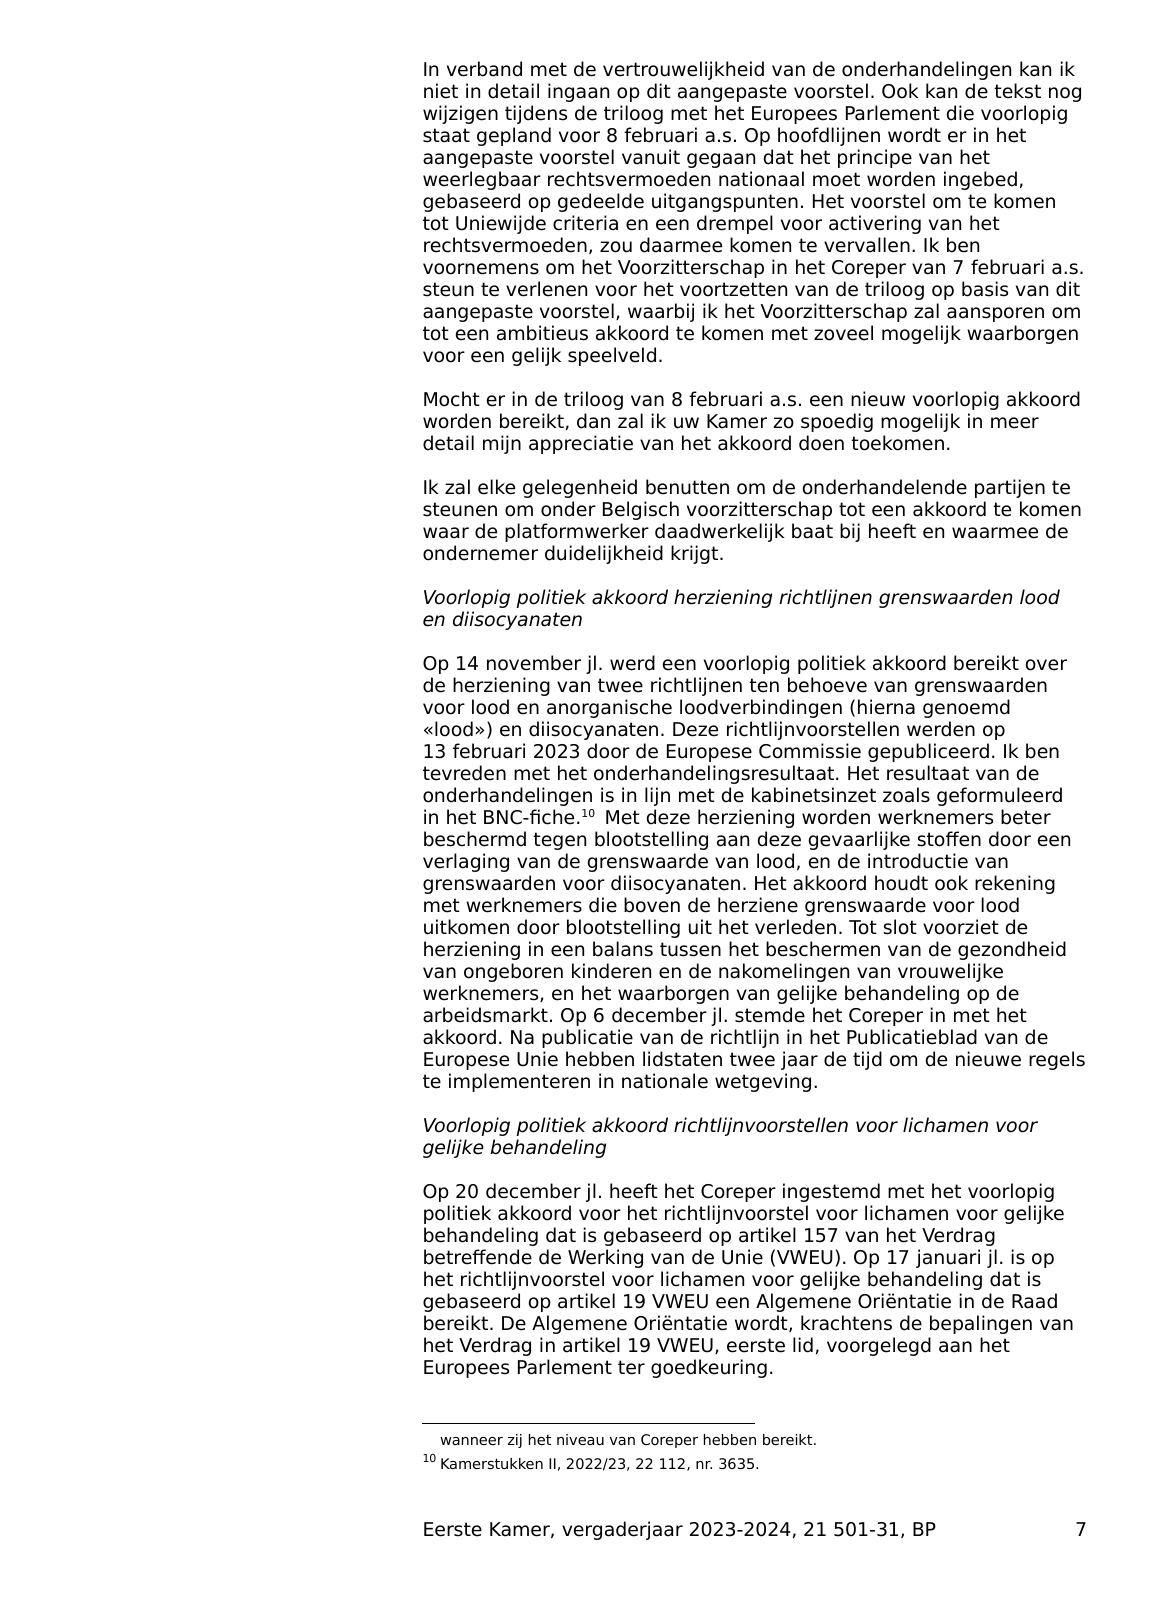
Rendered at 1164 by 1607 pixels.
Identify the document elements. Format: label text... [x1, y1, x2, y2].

text wanneer zij het niveau van Coreper hebben bereikt. [422, 1432, 1087, 1449]
text Op 20 december jl. heeft het Coreper ingestemd met het voorlopig politiek akkoord voor het richtlijnvoorstel voor lichamen voor gelijke behandeling dat is gebaseerd op artikel 157 van het Verdrag betreffende de Werking van de Unie (VWEU). Op 17 januari jl. is op het richtlijnvoorstel voor lichamen voor gelijke behandeling dat is gebaseerd op artikel 19 VWEU een Algemene Oriëntatie in de Raad bereikt. De Algemene Oriëntatie wordt, krachtens de bepalingen van het Verdrag in artikel 19 VWEU, eerste lid, voorgelegd aan het Europees Parlement ter goedkeuring. [422, 1181, 1087, 1379]
subtitle Voorlopig politiek akkoord richtlijnvoorstellen voor lichamen voor gelijke behandeling [422, 1115, 1087, 1159]
text Mocht er in de triloog van 8 februari a.s. een nieuw voorlopig akkoord worden bereikt, dan zal ik uw Kamer zo spoedig mogelijk in meer detail mijn appreciatie van het akkoord doen toekomen. [422, 389, 1087, 455]
text Ik zal elke gelegenheid benutten om de onderhandelende partijen te steunen om onder Belgisch voorzitterschap tot een akkoord te komen waar de platformwerker daadwerkelijk baat bij heeft en waarmee de ondernemer duidelijkheid krijgt. [422, 477, 1087, 565]
text Op 14 november jl. werd een voorlopig politiek akkoord bereikt over de herziening van twee richtlijnen ten behoeve van grenswaarden voor lood en anorganische loodverbindingen (hierna genoemd «lood») en diisocyanaten. Deze richtlijnvoorstellen werden op 13 februari 2023 door de Europese Commissie gepubliceerd. Ik ben tevreden met het onderhandelingsresultaat. Het resultaat van de onderhandelingen is in lijn met de kabinetsinzet zoals geformuleerd in het BNC-fiche. Met deze herziening worden werknemers beter beschermd tegen blootstelling aan deze gevaarlijke stoffen door een verlaging van de grenswaarde van lood, en de introductie van grenswaarden voor diisocyanaten. Het akkoord houdt ook rekening met werknemers die boven de herziene grenswaarde voor lood uitkomen door blootstelling uit het verleden. Tot slot voorziet de herziening in een balans tussen het beschermen van de gezondheid van ongeboren kinderen en de nakomelingen van vrouwelijke werknemers, en het waarborgen van gelijke behandeling op de arbeidsmarkt. Op 6 december jl. stemde het Coreper in met het akkoord. Na publicatie van de richtlijn in het Publicatieblad van de Europese Unie hebben lidstaten twee jaar de tijd om de nieuwe regels te implementeren in nationale wetgeving. [422, 653, 1087, 1093]
text In verband met de vertrouwelijkheid van de onderhandelingen kan ik niet in detail ingaan op dit aangepaste voorstel. Ook kan de tekst nog wijzigen tijdens de triloog met het Europees Parlement die voorlopig staat gepland voor 8 februari a.s. Op hoofdlijnen wordt er in het aangepaste voorstel vanuit gegaan dat het principe van het weerlegbaar rechtsvermoeden nationaal moet worden ingebed, gebaseerd op gedeelde uitgangspunten. Het voorstel om te komen tot Uniewijde criteria en een drempel voor activering van het rechtsvermoeden, zou daarmee komen te vervallen. Ik ben voornemens om het Voorzitterschap in het Coreper van 7 februari a.s. steun te verlenen voor het voortzetten van de triloog op basis van dit aangepaste voorstel, waarbij ik het Voorzitterschap zal aansporen om tot een ambitieus akkoord te komen met zoveel mogelijk waarborgen voor een gelijk speelveld. [422, 59, 1087, 367]
subtitle Voorlopig politiek akkoord herziening richtlijnen grenswaarden lood en diisocyanaten [422, 587, 1087, 631]
text Kamerstukken II, 2022/23, 22 112, nr. 3635. [422, 1452, 1087, 1474]
